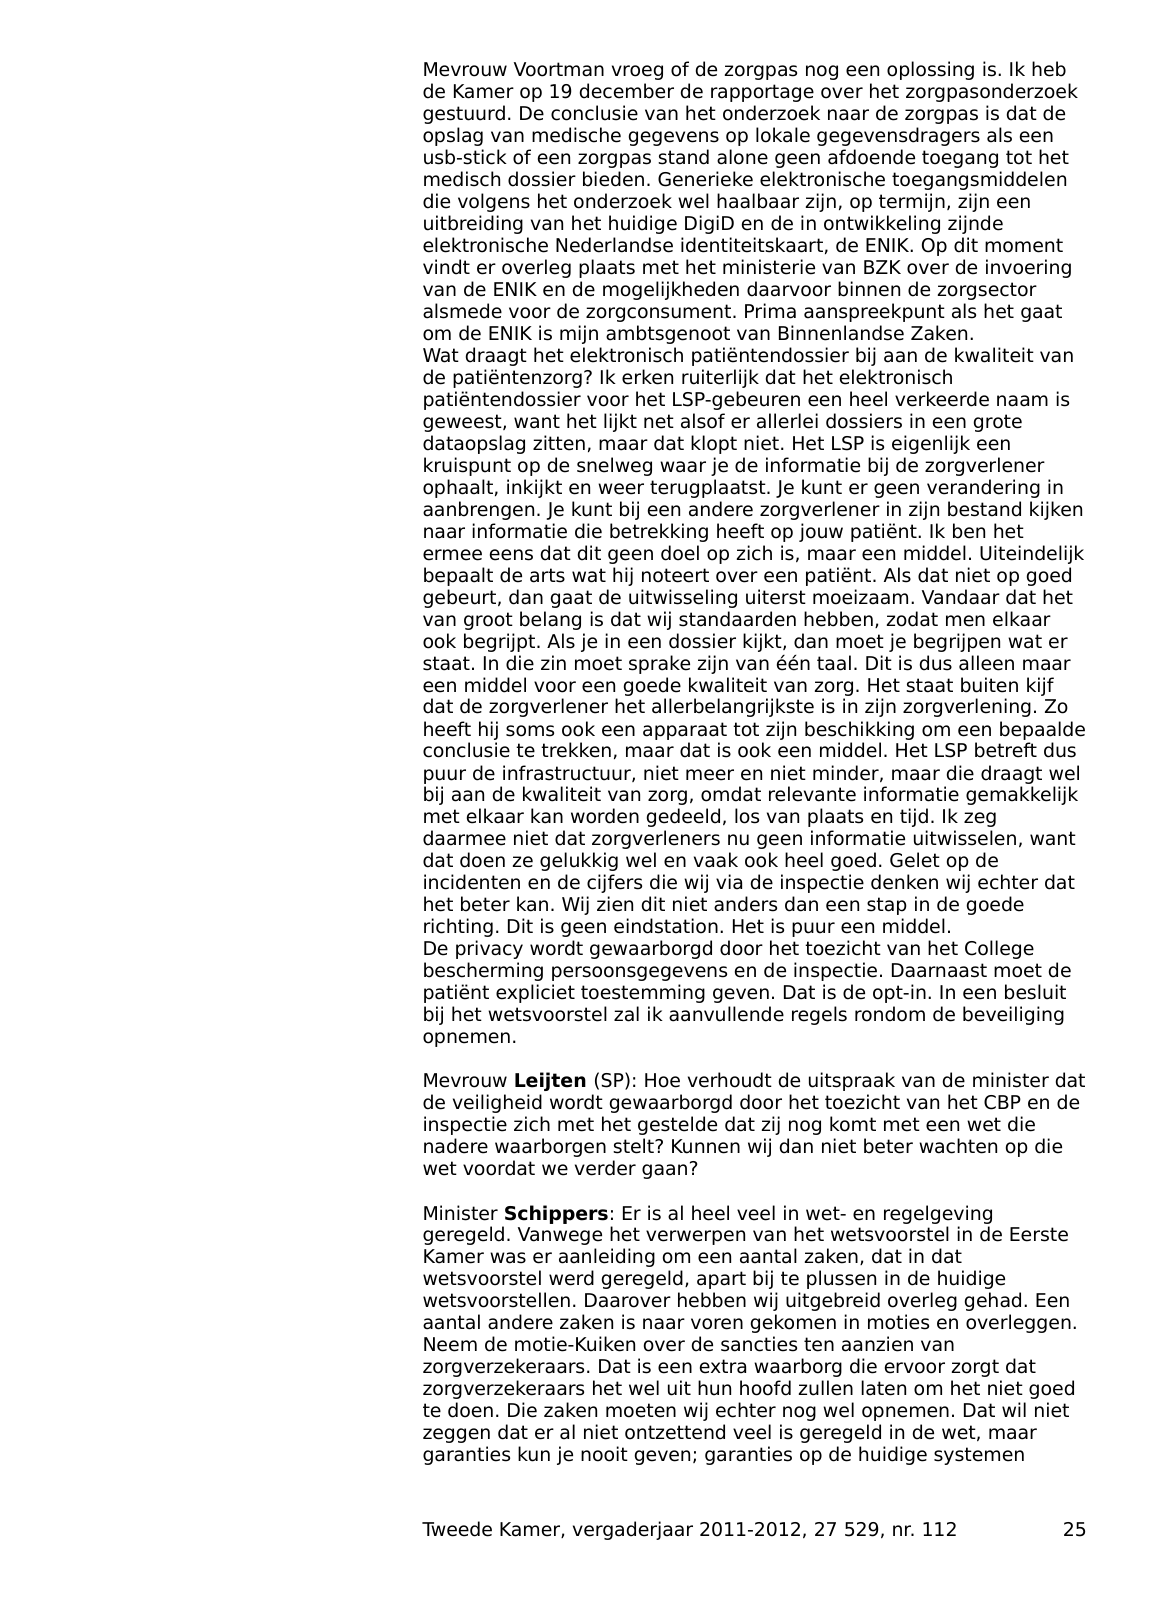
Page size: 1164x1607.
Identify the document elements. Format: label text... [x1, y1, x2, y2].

text Mevrouw Leijten (SP): Hoe verhoudt de uitspraak van de minister dat de veiligheid wordt gewaarborgd door het toezicht van het CBP en de inspectie zich met het gestelde dat zij nog komt met een wet die nadere waarborgen stelt? Kunnen wij dan niet beter wachten op die wet voordat we verder gaan? [422, 1070, 1087, 1180]
text Minister Schippers: Er is al heel veel in wet- en regelgeving geregeld. Vanwege het verwerpen van het wetsvoorstel in de Eerste Kamer was er aanleiding om een aantal zaken, dat in dat wetsvoorstel werd geregeld, apart bij te plussen in de huidige wetsvoorstellen. Daarover hebben wij uitgebreid overleg gehad. Een aantal andere zaken is naar voren gekomen in moties en overleggen. Neem de motie-Kuiken over de sancties ten aanzien van zorgverzekeraars. Dat is een extra waarborg die ervoor zorgt dat zorgverzekeraars het wel uit hun hoofd zullen laten om het niet goed te doen. Die zaken moeten wij echter nog wel opnemen. Dat wil niet zeggen dat er al niet ontzettend veel is geregeld in de wet, maar garanties kun je nooit geven; garanties op de huidige systemen [422, 1202, 1087, 1466]
text Mevrouw Voortman vroeg of de zorgpas nog een oplossing is. Ik heb de Kamer op 19 december de rapportage over het zorgpasonderzoek gestuurd. De conclusie van het onderzoek naar de zorgpas is dat de opslag van medische gegevens op lokale gegevensdragers als een usb-stick of een zorgpas stand alone geen afdoende toegang tot het medisch dossier bieden. Generieke elektronische toegangsmiddelen die volgens het onderzoek wel haalbaar zijn, op termijn, zijn een uitbreiding van het huidige DigiD en de in ontwikkeling zijnde elektronische Nederlandse identiteitskaart, de ENIK. Op dit moment vindt er overleg plaats met het ministerie van BZK over de invoering van de ENIK en de mogelijkheden daarvoor binnen de zorgsector alsmede voor de zorgconsument. Prima aanspreekpunt als het gaat om de ENIK is mijn ambtsgenoot van Binnenlandse Zaken. [422, 59, 1087, 345]
text De privacy wordt gewaarborgd door het toezicht van het College bescherming persoonsgegevens en de inspectie. Daarnaast moet de patiënt expliciet toestemming geven. Dat is de opt-in. In een besluit bij het wetsvoorstel zal ik aanvullende regels rondom de beveiliging opnemen. [422, 938, 1087, 1048]
text Wat draagt het elektronisch patiëntendossier bij aan de kwaliteit van de patiëntenzorg? Ik erken ruiterlijk dat het elektronisch patiëntendossier voor het LSP-gebeuren een heel verkeerde naam is geweest, want het lijkt net alsof er allerlei dossiers in een grote dataopslag zitten, maar dat klopt niet. Het LSP is eigenlijk een kruispunt op de snelweg waar je de informatie bij de zorgverlener ophaalt, inkijkt en weer terugplaatst. Je kunt er geen verandering in aanbrengen. Je kunt bij een andere zorgverlener in zijn bestand kijken naar informatie die betrekking heeft op jouw patiënt. Ik ben het ermee eens dat dit geen doel op zich is, maar een middel. Uiteindelijk bepaalt de arts wat hij noteert over een patiënt. Als dat niet op goed gebeurt, dan gaat de uitwisseling uiterst moeizaam. Vandaar dat het van groot belang is dat wij standaarden hebben, zodat men elkaar ook begrijpt. Als je in een dossier kijkt, dan moet je begrijpen wat er staat. In die zin moet sprake zijn van één taal. Dit is dus alleen maar een middel voor een goede kwaliteit van zorg. Het staat buiten kijf dat de zorgverlener het allerbelangrijkste is in zijn zorgverlening. Zo heeft hij soms ook een apparaat tot zijn beschikking om een bepaalde conclusie te trekken, maar dat is ook een middel. Het LSP betreft dus puur de infrastructuur, niet meer en niet minder, maar die draagt wel bij aan de kwaliteit van zorg, omdat relevante informatie gemakkelijk met elkaar kan worden gedeeld, los van plaats en tijd. Ik zeg daarmee niet dat zorgverleners nu geen informatie uitwisselen, want dat doen ze gelukkig wel en vaak ook heel goed. Gelet op de incidenten en de cijfers die wij via de inspectie denken wij echter dat het beter kan. Wij zien dit niet anders dan een stap in de goede richting. Dit is geen eindstation. Het is puur een middel. [422, 345, 1087, 938]
